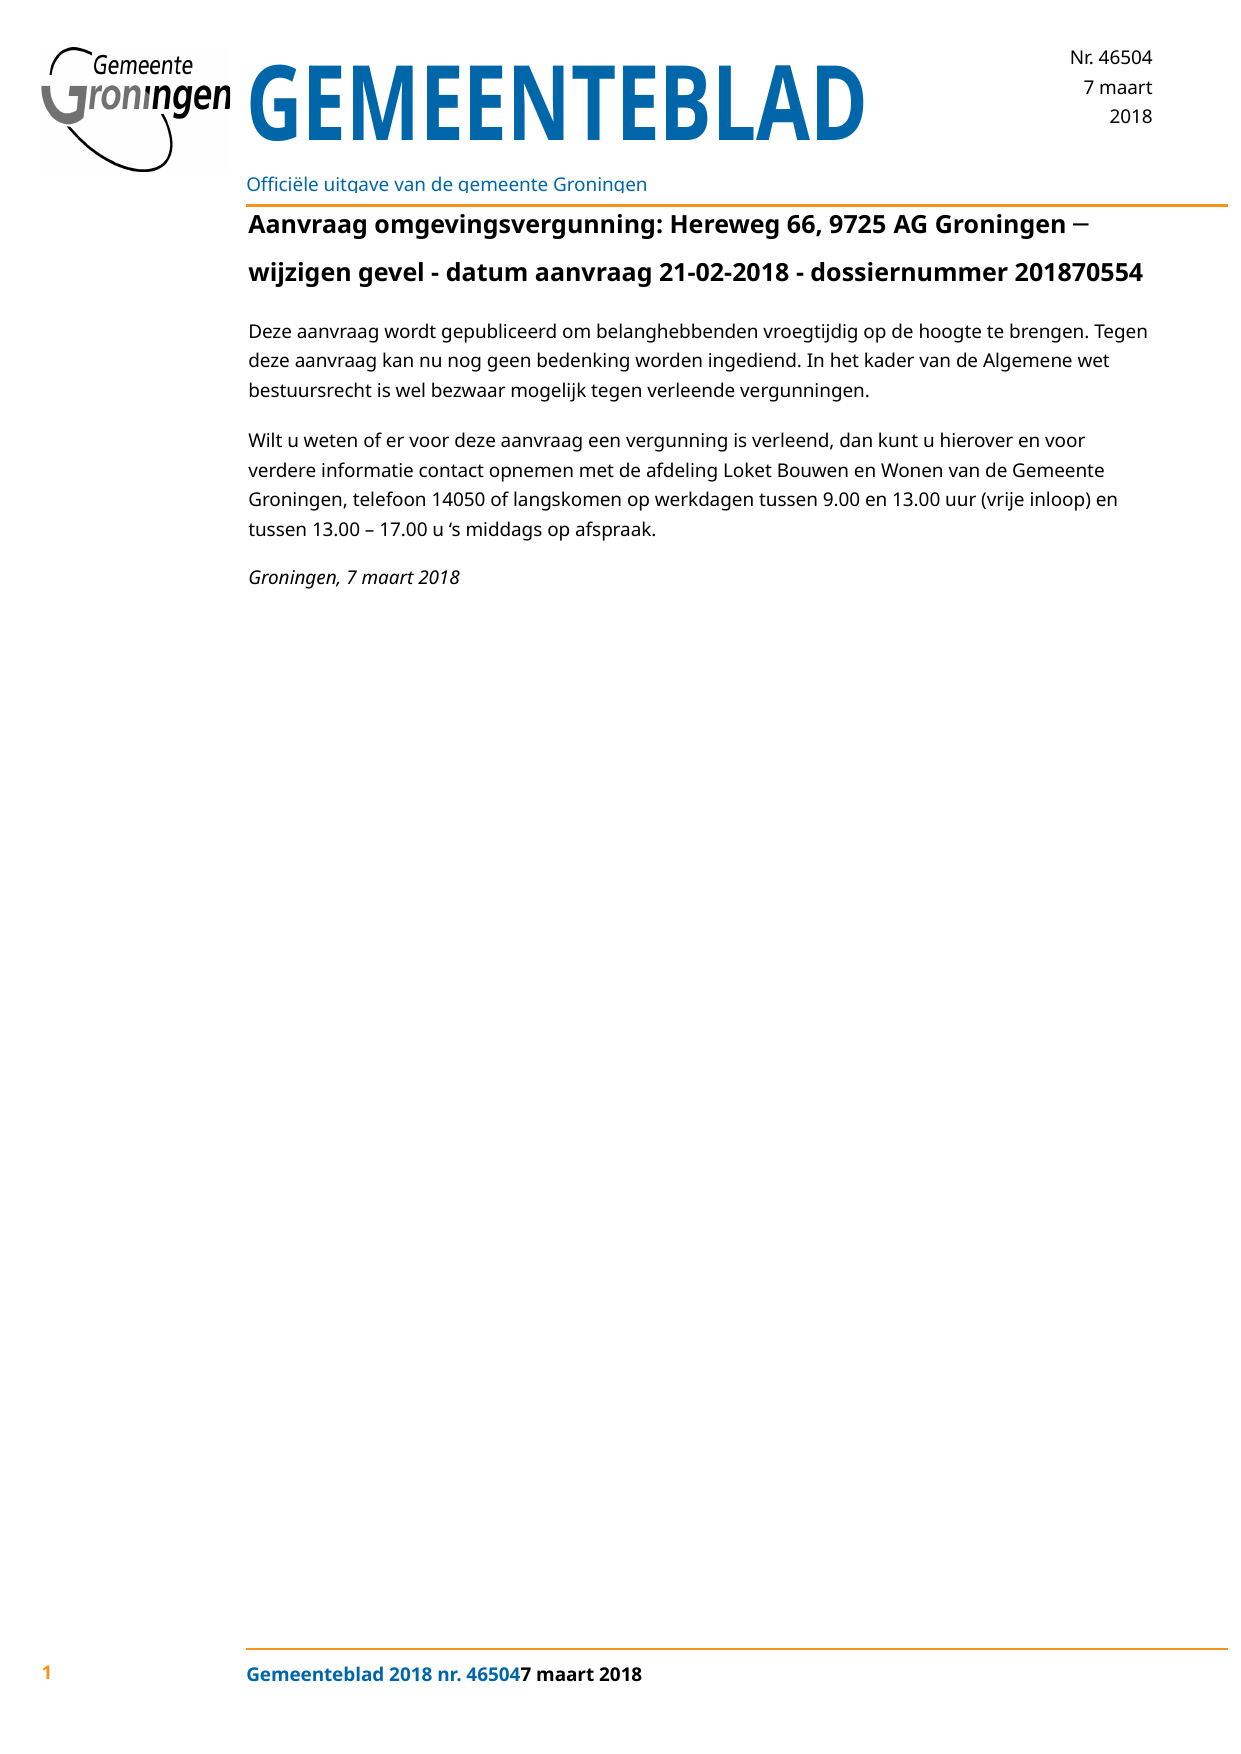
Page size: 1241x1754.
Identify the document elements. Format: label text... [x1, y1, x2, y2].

text Wilt u weten of er voor deze aanvraag een vergunning is verleend, dan kunt u hierover en voor verdere informatie contact opnemen met de afdeling Loket Bouwen en Wonen van de Gemeente Groningen, telefoon 14050 of langskomen op werkdagen tussen 9.00 en 13.00 uur (vrije inloop) en tussen 13.00 – 17.00 u ‘s middags op afspraak. [248, 427, 1152, 542]
picture [41, 47, 231, 172]
text Deze aanvraag wordt gepubliceerd om belanghebbenden vroegtijdig op de hoogte te brengen. Tegen deze aanvraag kan nu nog geen bedenking worden ingediend. In het kader van de Algemene wet bestuursrecht is wel bezwaar mogelijk tegen verleende vergunningen. [248, 318, 1152, 403]
text Aanvraag omgevingsvergunning: Hereweg 66, 9725 AG Groningen ─ wijzigen gevel - datum aanvraag 21-02-2018 - dossiernummer 201870554 [248, 207, 1152, 288]
text Groningen, 7 maart 2018 [248, 564, 1152, 590]
